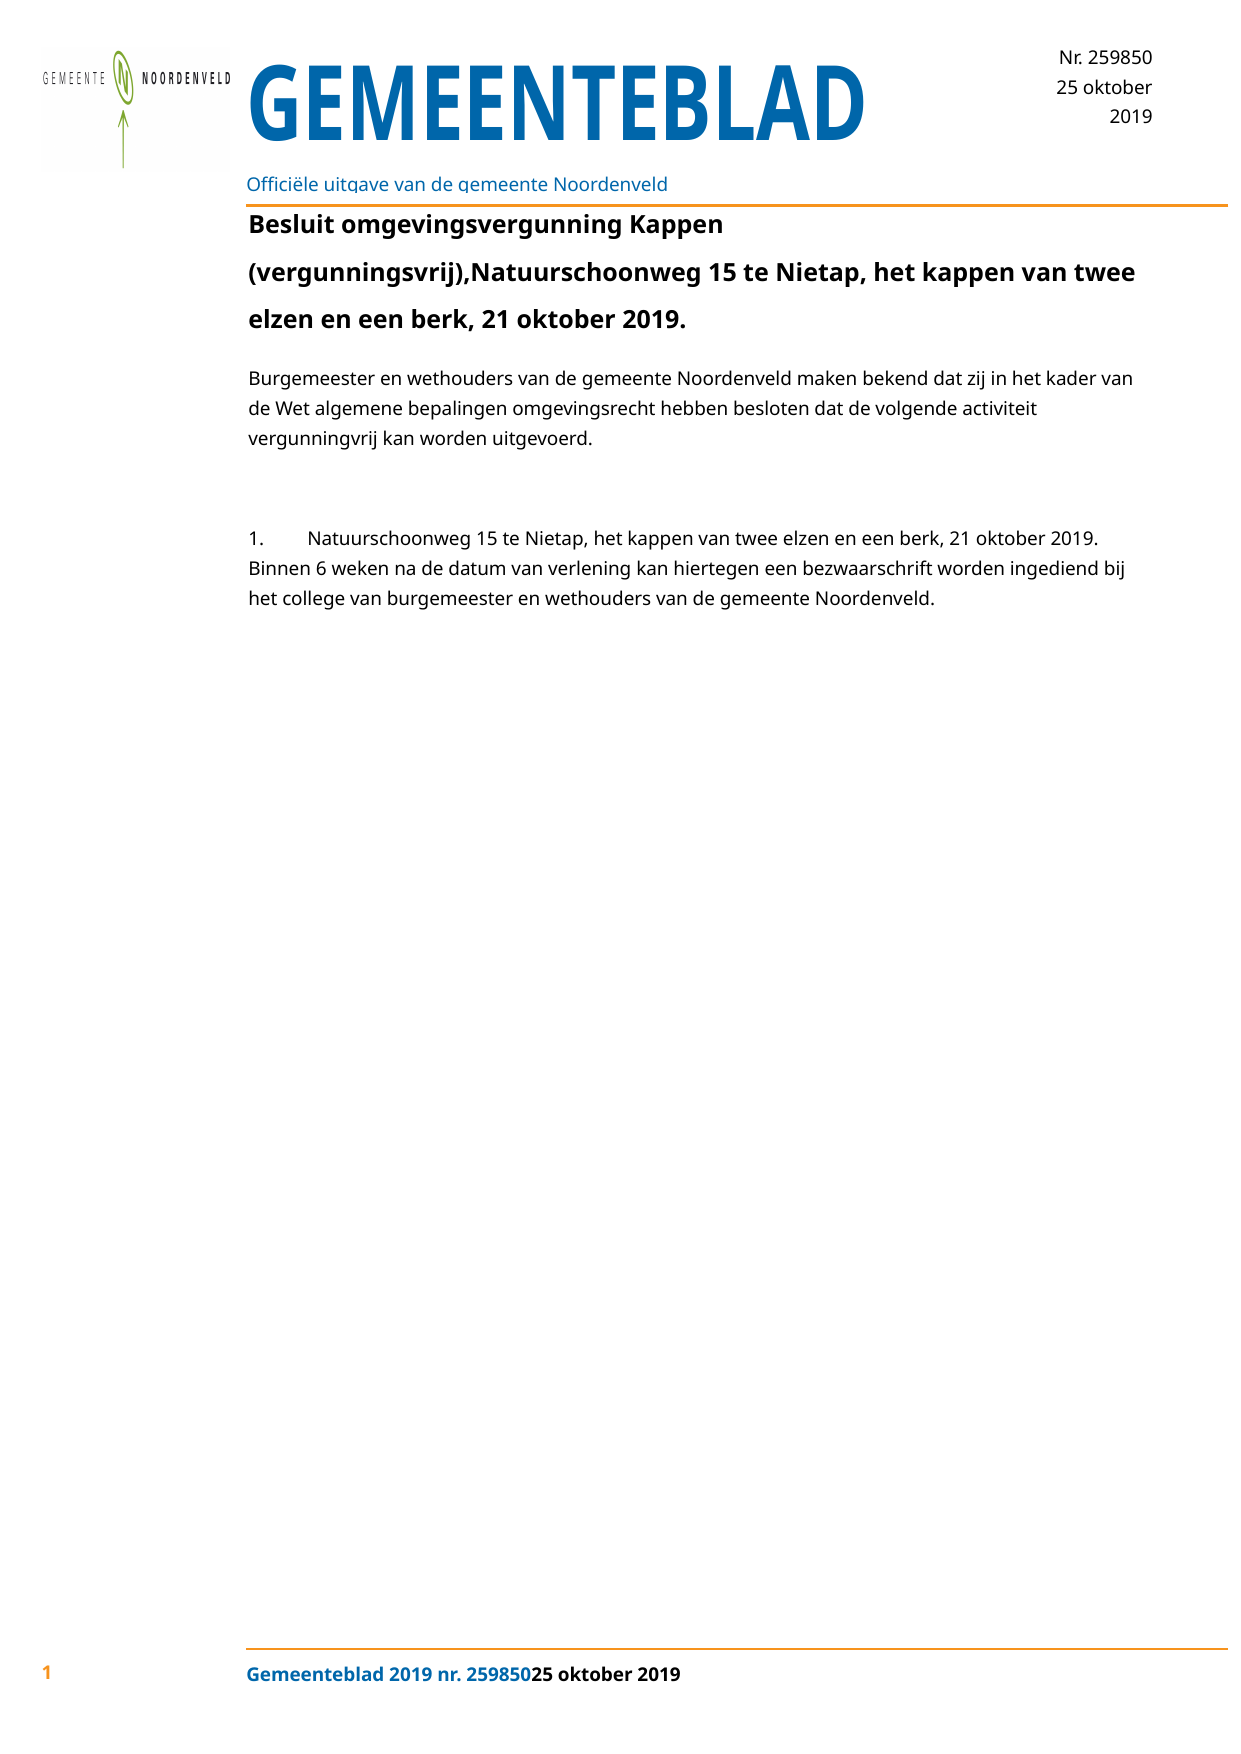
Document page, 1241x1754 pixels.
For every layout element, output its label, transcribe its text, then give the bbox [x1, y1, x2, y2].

text Burgemeester en wethouders van de gemeente Noordenveld maken bekend dat zij in het kader van de Wet algemene bepalingen omgevingsrecht hebben besloten dat de volgende activiteit vergunningvrij kan worden uitgevoerd. [248, 366, 1152, 450]
list Natuurschoonweg 15 te Nietap, het kappen van twee elzen en een berk, 21 oktober 2019. [248, 526, 1152, 551]
picture [41, 47, 231, 172]
text Binnen 6 weken na de datum van verlening kan hiertegen een bezwaarschrift worden ingediend bij het college van burgemeester en wethouders van de gemeente Noordenveld. [248, 555, 1152, 610]
text Besluit omgevingsvergunning Kappen (vergunningsvrij),Natuurschoonweg 15 te Nietap, het kappen van twee elzen en een berk, 21 oktober 2019. [248, 207, 1152, 336]
